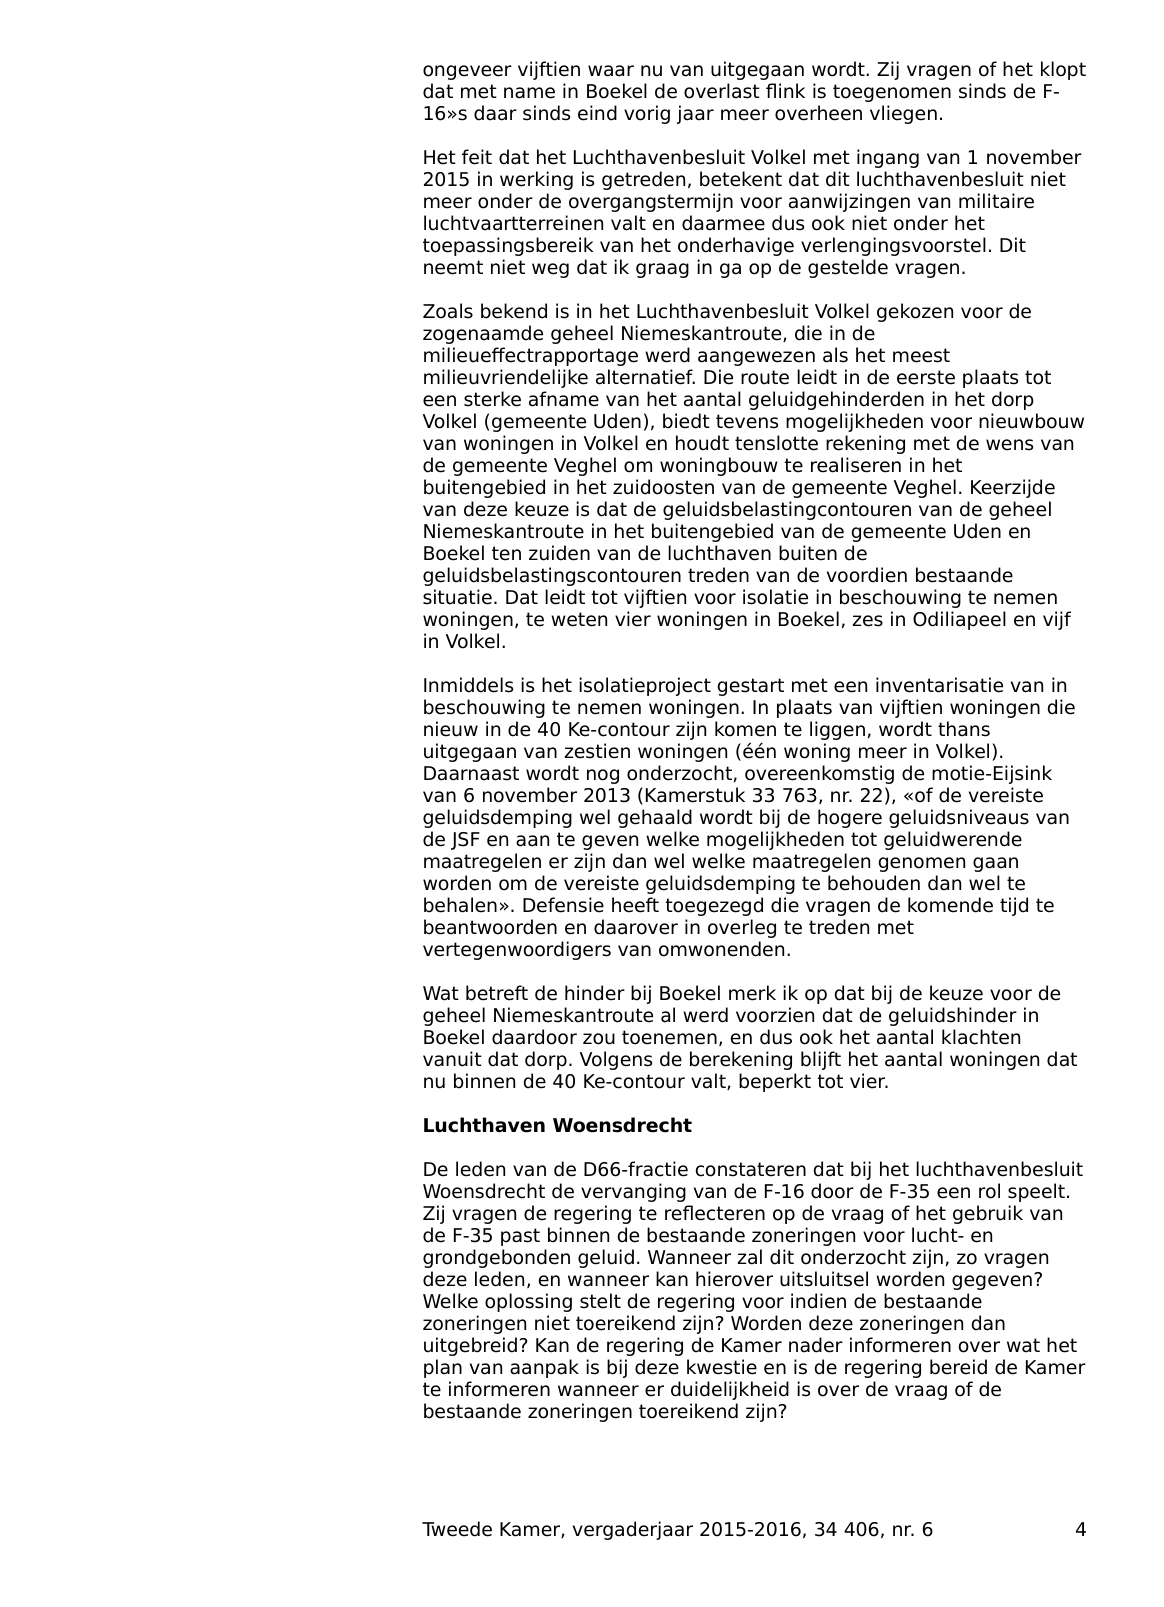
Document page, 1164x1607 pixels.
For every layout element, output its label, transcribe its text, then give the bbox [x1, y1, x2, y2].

text Zoals bekend is in het Luchthavenbesluit Volkel gekozen voor de zogenaamde geheel Niemeskantroute, die in de milieueffectrapportage werd aangewezen als het meest milieuvriendelijke alternatief. Die route leidt in de eerste plaats tot een sterke afname van het aantal geluidgehinderden in het dorp Volkel (gemeente Uden), biedt tevens mogelijkheden voor nieuwbouw van woningen in Volkel en houdt tenslotte rekening met de wens van de gemeente Veghel om woningbouw te realiseren in het buitengebied in het zuidoosten van de gemeente Veghel. Keerzijde van deze keuze is dat de geluidsbelastingcontouren van de geheel Niemeskantroute in het buitengebied van de gemeente Uden en Boekel ten zuiden van de luchthaven buiten de geluidsbelastingscontouren treden van de voordien bestaande situatie. Dat leidt tot vijftien voor isolatie in beschouwing te nemen woningen, te weten vier woningen in Boekel, zes in Odiliapeel en vijf in Volkel. [422, 301, 1087, 653]
text De leden van de D66-fractie constateren dat bij het luchthavenbesluit Woensdrecht de vervanging van de F-16 door de F-35 een rol speelt. Zij vragen de regering te reflecteren op de vraag of het gebruik van de F-35 past binnen de bestaande zoneringen voor lucht- en grondgebonden geluid. Wanneer zal dit onderzocht zijn, zo vragen deze leden, en wanneer kan hierover uitsluitsel worden gegeven? Welke oplossing stelt de regering voor indien de bestaande zoneringen niet toereikend zijn? Worden deze zoneringen dan uitgebreid? Kan de regering de Kamer nader informeren over wat het plan van aanpak is bij deze kwestie en is de regering bereid de Kamer te informeren wanneer er duidelijkheid is over de vraag of de bestaande zoneringen toereikend zijn? [422, 1159, 1087, 1423]
text Wat betreft de hinder bij Boekel merk ik op dat bij de keuze voor de geheel Niemeskantroute al werd voorzien dat de geluidshinder in Boekel daardoor zou toenemen, en dus ook het aantal klachten vanuit dat dorp. Volgens de berekening blijft het aantal woningen dat nu binnen de 40 Ke-contour valt, beperkt tot vier. [422, 983, 1087, 1093]
text Inmiddels is het isolatieproject gestart met een inventarisatie van in beschouwing te nemen woningen. In plaats van vijftien woningen die nieuw in de 40 Ke-contour zijn komen te liggen, wordt thans uitgegaan van zestien woningen (één woning meer in Volkel). Daarnaast wordt nog onderzocht, overeenkomstig de motie-Eijsink van 6 november 2013 (Kamerstuk 33 763, nr. 22), «of de vereiste geluidsdemping wel gehaald wordt bij de hogere geluidsniveaus van de JSF en aan te geven welke mogelijkheden tot geluidwerende maatregelen er zijn dan wel welke maatregelen genomen gaan worden om de vereiste geluidsdemping te behouden dan wel te behalen». Defensie heeft toegezegd die vragen de komende tijd te beantwoorden en daarover in overleg te treden met vertegenwoordigers van omwonenden. [422, 675, 1087, 961]
subtitle Luchthaven Woensdrecht [422, 1115, 1087, 1137]
text Het feit dat het Luchthavenbesluit Volkel met ingang van 1 november 2015 in werking is getreden, betekent dat dit luchthavenbesluit niet meer onder de overgangstermijn voor aanwijzingen van militaire luchtvaartterreinen valt en daarmee dus ook niet onder het toepassingsbereik van het onderhavige verlengingsvoorstel. Dit neemt niet weg dat ik graag in ga op de gestelde vragen. [422, 147, 1087, 279]
text ongeveer vijftien waar nu van uitgegaan wordt. Zij vragen of het klopt dat met name in Boekel de overlast flink is toegenomen sinds de F-16»s daar sinds eind vorig jaar meer overheen vliegen. [422, 59, 1087, 125]
